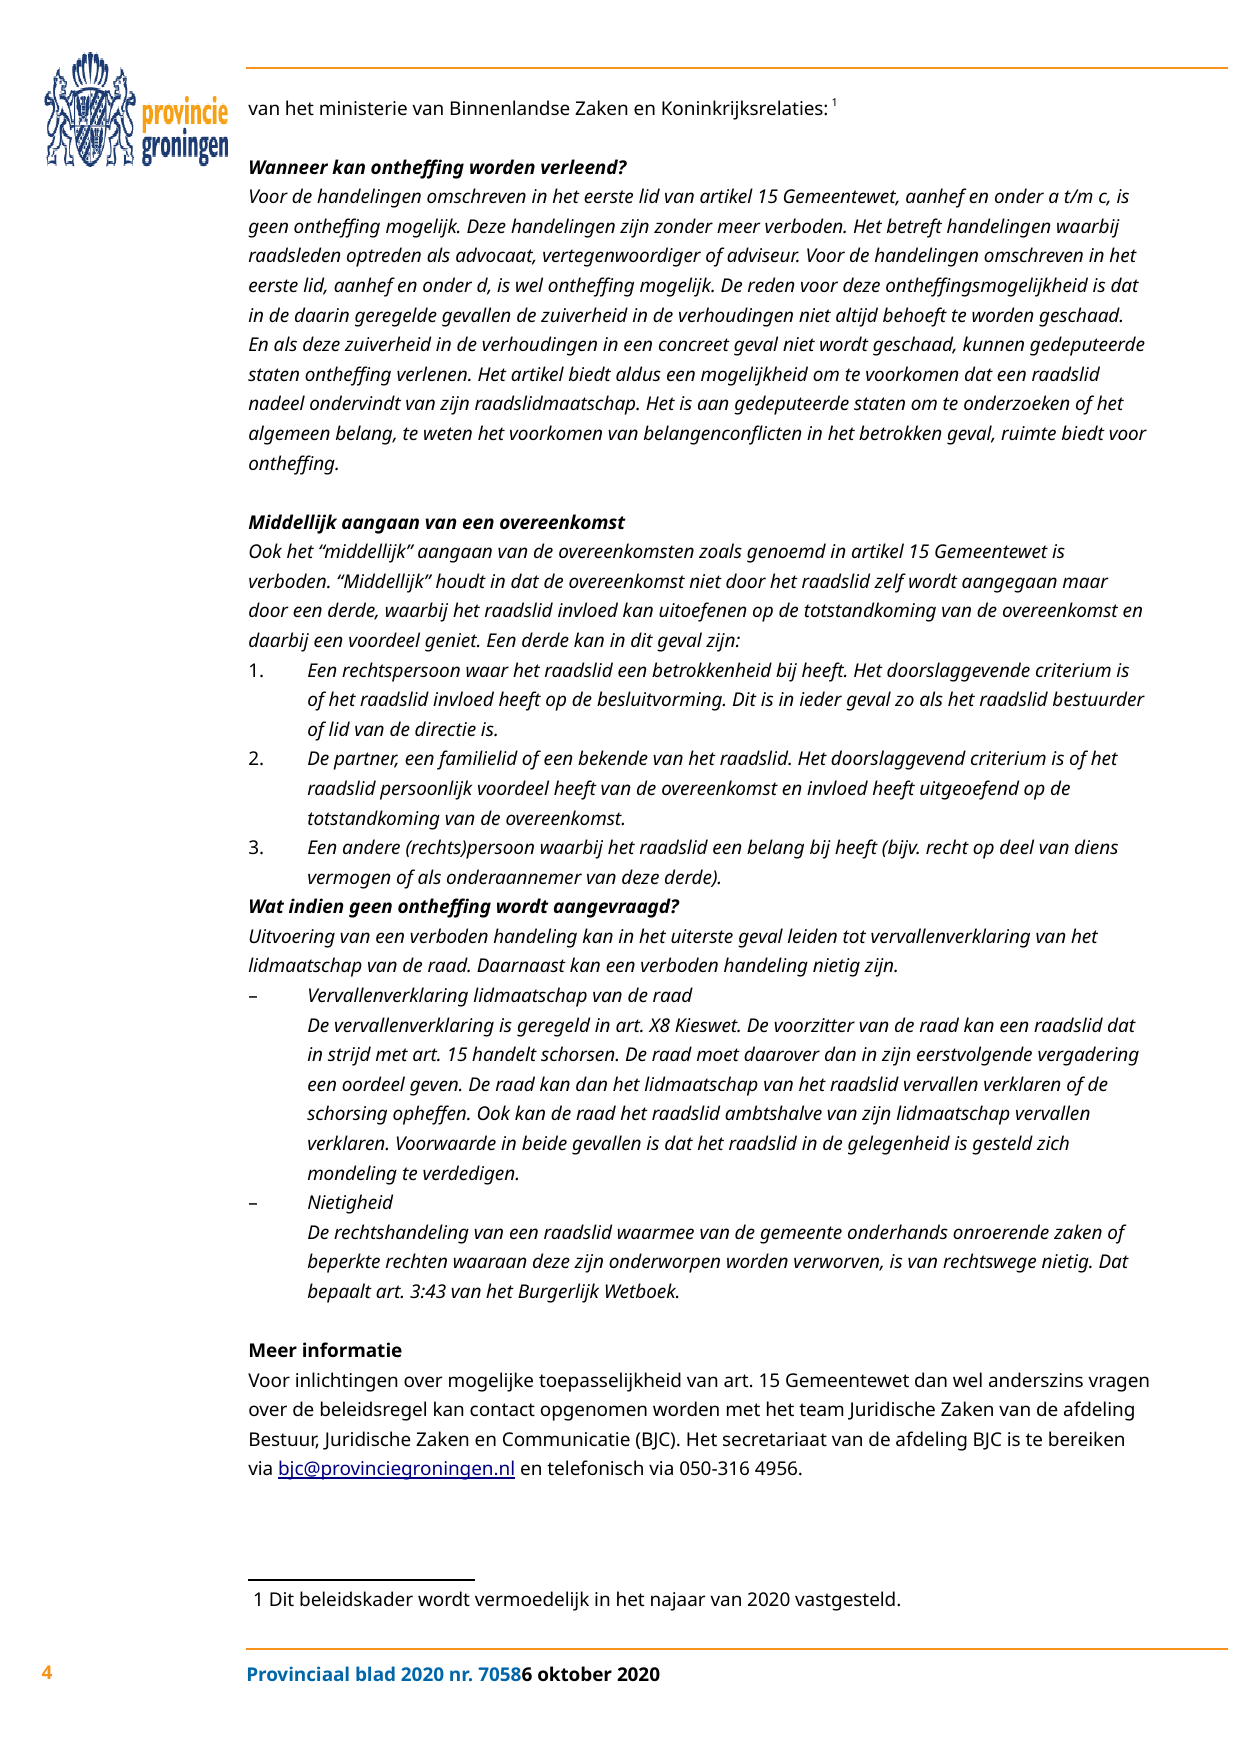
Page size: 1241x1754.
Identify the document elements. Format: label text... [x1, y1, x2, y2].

picture [41, 47, 231, 172]
text Wanneer kan ontheffing worden verleend? [248, 154, 1152, 180]
list De vervallenverklaring is geregeld in art. X8 Kieswet. De voorzitter van de raad kan een raadslid dat in strijd met art. 15 handelt schorsen. De raad moet daarover dan in zijn eerstvolgende vergadering een oordeel geven. De raad kan dan het lidmaatschap van het raadslid vervallen verklaren of de schorsing opheffen. Ook kan de raad het raadslid ambtshalve van zijn lidmaatschap vervallen verklaren. Voorwaarde in beide gevallen is dat het raadslid in de gelegenheid is gesteld zich mondeling te verdedigen. [248, 1012, 1152, 1186]
list Nietigheid [248, 1189, 1152, 1215]
text Voor inlichtingen over mogelijke toepasselijkheid van art. 15 Gemeentewet dan wel anderszins vragen over de beleidsregel kan contact opgenomen worden met het team Juridische Zaken van de afdeling Bestuur, Juridische Zaken en Communicatie (BJC). Het secretariaat van de afdeling BJC is te bereiken via bjc@provinciegroningen.nl en telefonisch via 050-316 4956. [248, 1367, 1152, 1481]
list De rechtshandeling van een raadslid waarmee van de gemeente onderhands onroerende zaken of beperkte rechten waaraan deze zijn onderworpen worden verworven, is van rechtswege nietig. Dat bepaalt art. 3:43 van het Burgerlijk Wetboek. [248, 1219, 1152, 1304]
list De partner, een familielid of een bekende van het raadslid. Het doorslaggevend criterium is of het raadslid persoonlijk voordeel heeft van de overeenkomst en invloed heeft uitgeoefend op de totstandkoming van de overeenkomst. [248, 746, 1152, 831]
text van het ministerie van Binnenlandse Zaken en Koninkrijksrelaties: [248, 95, 1152, 121]
list Een andere (rechts)persoon waarbij het raadslid een belang bij heeft (bijv. recht op deel van diens vermogen of als onderaannemer van deze derde). [248, 834, 1152, 890]
text Voor de handelingen omschreven in het eerste lid van artikel 15 Gemeentewet, aanhef en onder a t/m c, is geen ontheffing mogelijk. Deze handelingen zijn zonder meer verboden. Het betreft handelingen waarbij raadsleden optreden als advocaat, vertegenwoordiger of adviseur. Voor de handelingen omschreven in het eerste lid, aanhef en onder d, is wel ontheffing mogelijk. De reden voor deze ontheffingsmogelijkheid is dat in de daarin geregelde gevallen de zuiverheid in de verhoudingen niet altijd behoeft te worden geschaad. En als deze zuiverheid in de verhoudingen in een concreet geval niet wordt geschaad, kunnen gedeputeerde staten ontheffing verlenen. Het artikel biedt aldus een mogelijkheid om te voorkomen dat een raadslid nadeel ondervindt van zijn raadslidmaatschap. Het is aan gedeputeerde staten om te onderzoeken of het algemeen belang, te weten het voorkomen van belangenconflicten in het betrokken geval, ruimte biedt voor ontheffing. [248, 183, 1152, 476]
text Dit beleidskader wordt vermoedelijk in het najaar van 2020 vastgesteld. [248, 1586, 1152, 1612]
text Uitvoering van een verboden handeling kan in het uiterste geval leiden tot vervallenverklaring van het lidmaatschap van de raad. Daarnaast kan een verboden handeling nietig zijn. [248, 923, 1152, 978]
list Een rechtspersoon waar het raadslid een betrokkenheid bij heeft. Het doorslaggevende criterium is of het raadslid invloed heeft op de besluitvorming. Dit is in ieder geval zo als het raadslid bestuurder of lid van de directie is. [248, 657, 1152, 742]
list Vervallenverklaring lidmaatschap van de raad [248, 982, 1152, 1008]
text Middellijk aangaan van een overeenkomst [248, 509, 1152, 535]
text Wat indien geen ontheffing wordt aangevraagd? [248, 893, 1152, 919]
text Meer informatie [248, 1337, 1152, 1363]
text Ook het “middellijk” aangaan van de overeenkomsten zoals genoemd in artikel 15 Gemeentewet is verboden. “Middellijk” houdt in dat de overeenkomst niet door het raadslid zelf wordt aangegaan maar door een derde, waarbij het raadslid invloed kan uitoefenen op de totstandkoming van de overeenkomst en daarbij een voordeel geniet. Een derde kan in dit geval zijn: [248, 538, 1152, 653]
